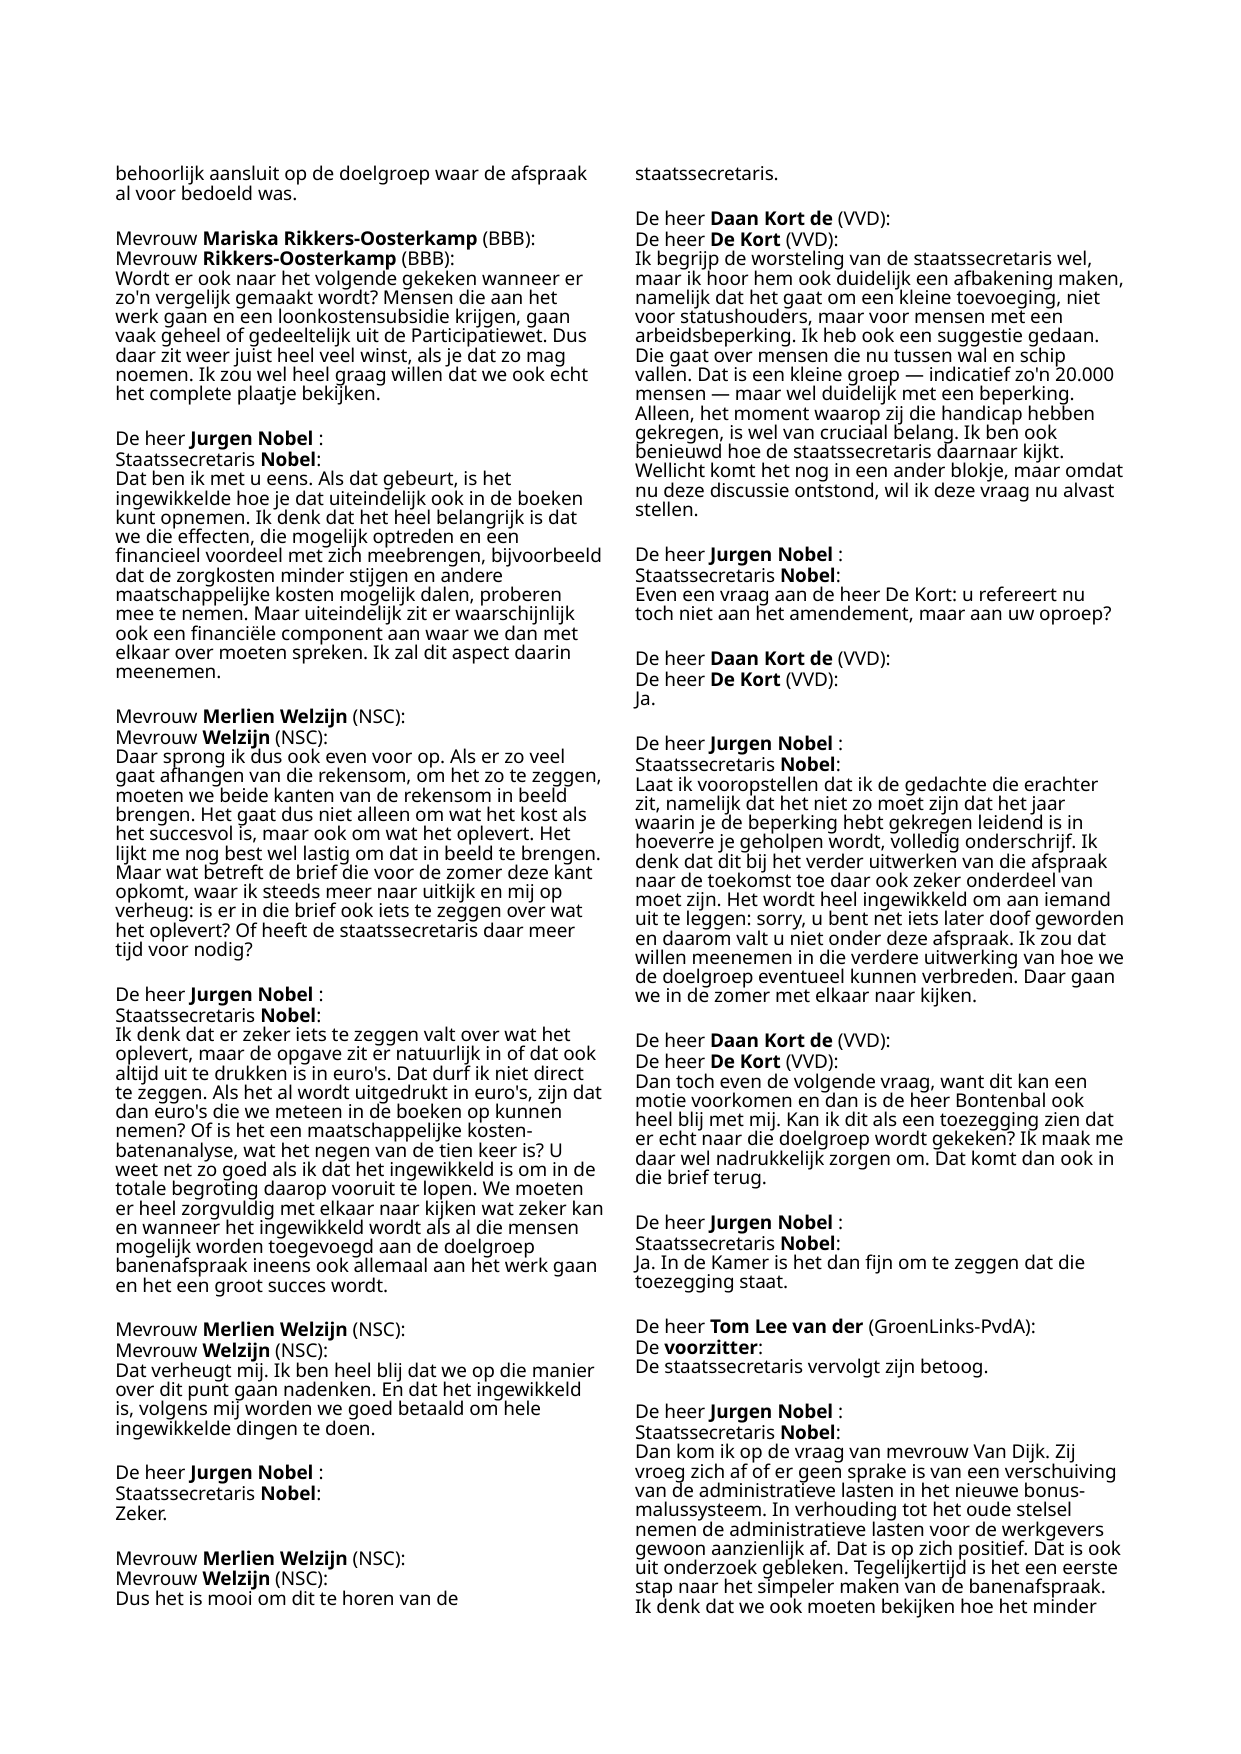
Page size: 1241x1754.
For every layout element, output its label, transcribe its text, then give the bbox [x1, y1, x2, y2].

text Dus het is mooi om dit te horen van de [115, 1590, 605, 1609]
text Wordt er ook naar het volgende gekeken wanneer er zo'n vergelijk gemaakt wordt? Mensen die aan het werk gaan en een loonkostensubsidie krijgen, gaan vaak geheel of gedeeltelijk uit de Participatiewet. Dus daar zit weer juist heel veel winst, als je dat zo mag noemen. Ik zou wel heel graag willen dat we ook echt het complete plaatje bekijken. [115, 270, 605, 404]
text De heer Daan Kort de (VVD): [635, 1028, 1125, 1053]
text De heer Jurgen Nobel : [635, 731, 1125, 756]
text Ik begrijp de worsteling van de staatssecretaris wel, maar ik hoor hem ook duidelijk een afbakening maken, namelijk dat het gaat om een kleine toevoeging, niet voor statushouders, maar voor mensen met een arbeidsbeperking. Ik heb ook een suggestie gedaan. Die gaat over mensen die nu tussen wal en schip vallen. Dat is een kleine groep — indicatief zo'n 20.000 mensen — maar wel duidelijk met een beperking. Alleen, het moment waarop zij die handicap hebben gekregen, is wel van cruciaal belang. Ik ben ook benieuwd hoe de staatssecretaris daarnaar kijkt. Wellicht komt het nog in een ander blokje, maar omdat nu deze discussie ontstond, wil ik deze vraag nu alvast stellen. [635, 250, 1125, 520]
text Dat ben ik met u eens. Als dat gebeurt, is het ingewikkelde hoe je dat uiteindelijk ook in de boeken kunt opnemen. Ik denk dat het heel belangrijk is dat we die effecten, die mogelijk optreden en een financieel voordeel met zich meebrengen, bijvoorbeeld dat de zorgkosten minder stijgen en andere maatschappelijke kosten mogelijk dalen, proberen mee te nemen. Maar uiteindelijk zit er waarschijnlijk ook een financiële component aan waar we dan met elkaar over moeten spreken. Ik zal dit aspect daarin meenemen. [115, 470, 605, 682]
text Mevrouw Welzijn (NSC): [115, 1342, 605, 1362]
text De heer De Kort (VVD): [635, 671, 1125, 690]
text Staatssecretaris Nobel: [635, 1235, 1125, 1254]
text De heer Jurgen Nobel : [115, 981, 605, 1007]
text Mevrouw Rikkers-Oosterkamp (BBB): [115, 250, 605, 270]
text behoorlijk aansluit op de doelgroep waar de afspraak al voor bedoeld was. [115, 165, 605, 204]
text Mevrouw Welzijn (NSC): [115, 1570, 605, 1590]
text Ja. In de Kamer is het dan fijn om te zeggen dat die toezegging staat. [635, 1254, 1125, 1293]
text Ik denk dat er zeker iets te zeggen valt over wat het oplevert, maar de opgave zit er natuurlijk in of dat ook altijd uit te drukken is in euro's. Dat durf ik niet direct te zeggen. Als het al wordt uitgedrukt in euro's, zijn dat dan euro's die we meteen in de boeken op kunnen nemen? Of is het een maatschappelijke kosten-batenanalyse, wat het negen van de tien keer is? U weet net zo goed als ik dat het ingewikkeld is om in de totale begroting daarop vooruit te lopen. We moeten er heel zorgvuldig met elkaar naar kijken wat zeker kan en wanneer het ingewikkeld wordt als al die mensen mogelijk worden toegevoegd aan de doelgroep banenafspraak ineens ook allemaal aan het werk gaan en het een groot succes wordt. [115, 1026, 605, 1296]
text Dan kom ik op de vraag van mevrouw Van Dijk. Zij vroeg zich af of er geen sprake is van een verschuiving van de administratieve lasten in het nieuwe bonus-malussysteem. In verhouding tot het oude stelsel nemen de administratieve lasten voor de werkgevers gewoon aanzienlijk af. Dat is op zich positief. Dat is ook uit onderzoek gebleken. Tegelijkertijd is het een eerste stap naar het simpeler maken van de banenafspraak. Ik denk dat we ook moeten bekijken hoe het minder [635, 1443, 1125, 1617]
text De heer Tom Lee van der (GroenLinks-PvdA): [635, 1313, 1125, 1339]
text De heer Daan Kort de (VVD): [635, 205, 1125, 231]
text De heer Jurgen Nobel : [635, 541, 1125, 567]
text Staatssecretaris Nobel: [635, 1424, 1125, 1443]
text De heer Jurgen Nobel : [635, 1398, 1125, 1424]
text Zeker. [115, 1504, 605, 1524]
text Staatssecretaris Nobel: [115, 1007, 605, 1026]
text Daar sprong ik dus ook even voor op. Als er zo veel gaat afhangen van die rekensom, om het zo te zeggen, moeten we beide kanten van de rekensom in beeld brengen. Het gaat dus niet alleen om wat het kost als het succesvol is, maar ook om wat het oplevert. Het lijkt me nog best wel lastig om dat in beeld te brengen. Maar wat betreft de brief die voor de zomer deze kant opkomt, waar ik steeds meer naar uitkijk en mij op verheug: is er in die brief ook iets te zeggen over wat het oplevert? Of heeft de staatssecretaris daar meer tijd voor nodig? [115, 748, 605, 960]
text Mevrouw Merlien Welzijn (NSC): [115, 1317, 605, 1342]
text Mevrouw Merlien Welzijn (NSC): [115, 1545, 605, 1570]
text De heer De Kort (VVD): [635, 1053, 1125, 1073]
text Laat ik vooropstellen dat ik de gedachte die erachter zit, namelijk dat het niet zo moet zijn dat het jaar waarin je de beperking hebt gekregen leidend is in hoeverre je geholpen wordt, volledig onderschrijf. Ik denk dat dit bij het verder uitwerken van die afspraak naar de toekomst toe daar ook zeker onderdeel van moet zijn. Het wordt heel ingewikkeld om aan iemand uit te leggen: sorry, u bent net iets later doof geworden en daarom valt u niet onder deze afspraak. Ik zou dat willen meenemen in die verdere uitwerking van hoe we de doelgroep eventueel kunnen verbreden. Daar gaan we in de zomer met elkaar naar kijken. [635, 776, 1125, 1007]
text Staatssecretaris Nobel: [635, 567, 1125, 586]
text Mevrouw Welzijn (NSC): [115, 729, 605, 748]
text De heer De Kort (VVD): [635, 231, 1125, 250]
text Ja. [635, 690, 1125, 710]
text De staatssecretaris vervolgt zijn betoog. [635, 1358, 1125, 1378]
text De heer Jurgen Nobel : [635, 1209, 1125, 1235]
text Dan toch even de volgende vraag, want dit kan een motie voorkomen en dan is de heer Bontenbal ook heel blij met mij. Kan ik dit als een toezegging zien dat er echt naar die doelgroep wordt gekeken? Ik maak me daar wel nadrukkelijk zorgen om. Dat komt dan ook in die brief terug. [635, 1073, 1125, 1188]
text Staatssecretaris Nobel: [635, 756, 1125, 776]
text staatssecretaris. [635, 165, 1125, 184]
text Mevrouw Merlien Welzijn (NSC): [115, 703, 605, 729]
text Staatssecretaris Nobel: [115, 451, 605, 470]
text Even een vraag aan de heer De Kort: u refereert nu toch niet aan het amendement, maar aan uw oproep? [635, 586, 1125, 624]
text Staatssecretaris Nobel: [115, 1485, 605, 1504]
text De voorzitter: [635, 1339, 1125, 1358]
text Mevrouw Mariska Rikkers-Oosterkamp (BBB): [115, 225, 605, 250]
text De heer Jurgen Nobel : [115, 425, 605, 451]
text De heer Jurgen Nobel : [115, 1459, 605, 1485]
text De heer Daan Kort de (VVD): [635, 645, 1125, 671]
text Dat verheugt mij. Ik ben heel blij dat we op die manier over dit punt gaan nadenken. En dat het ingewikkeld is, volgens mij worden we goed betaald om hele ingewikkelde dingen te doen. [115, 1362, 605, 1439]
